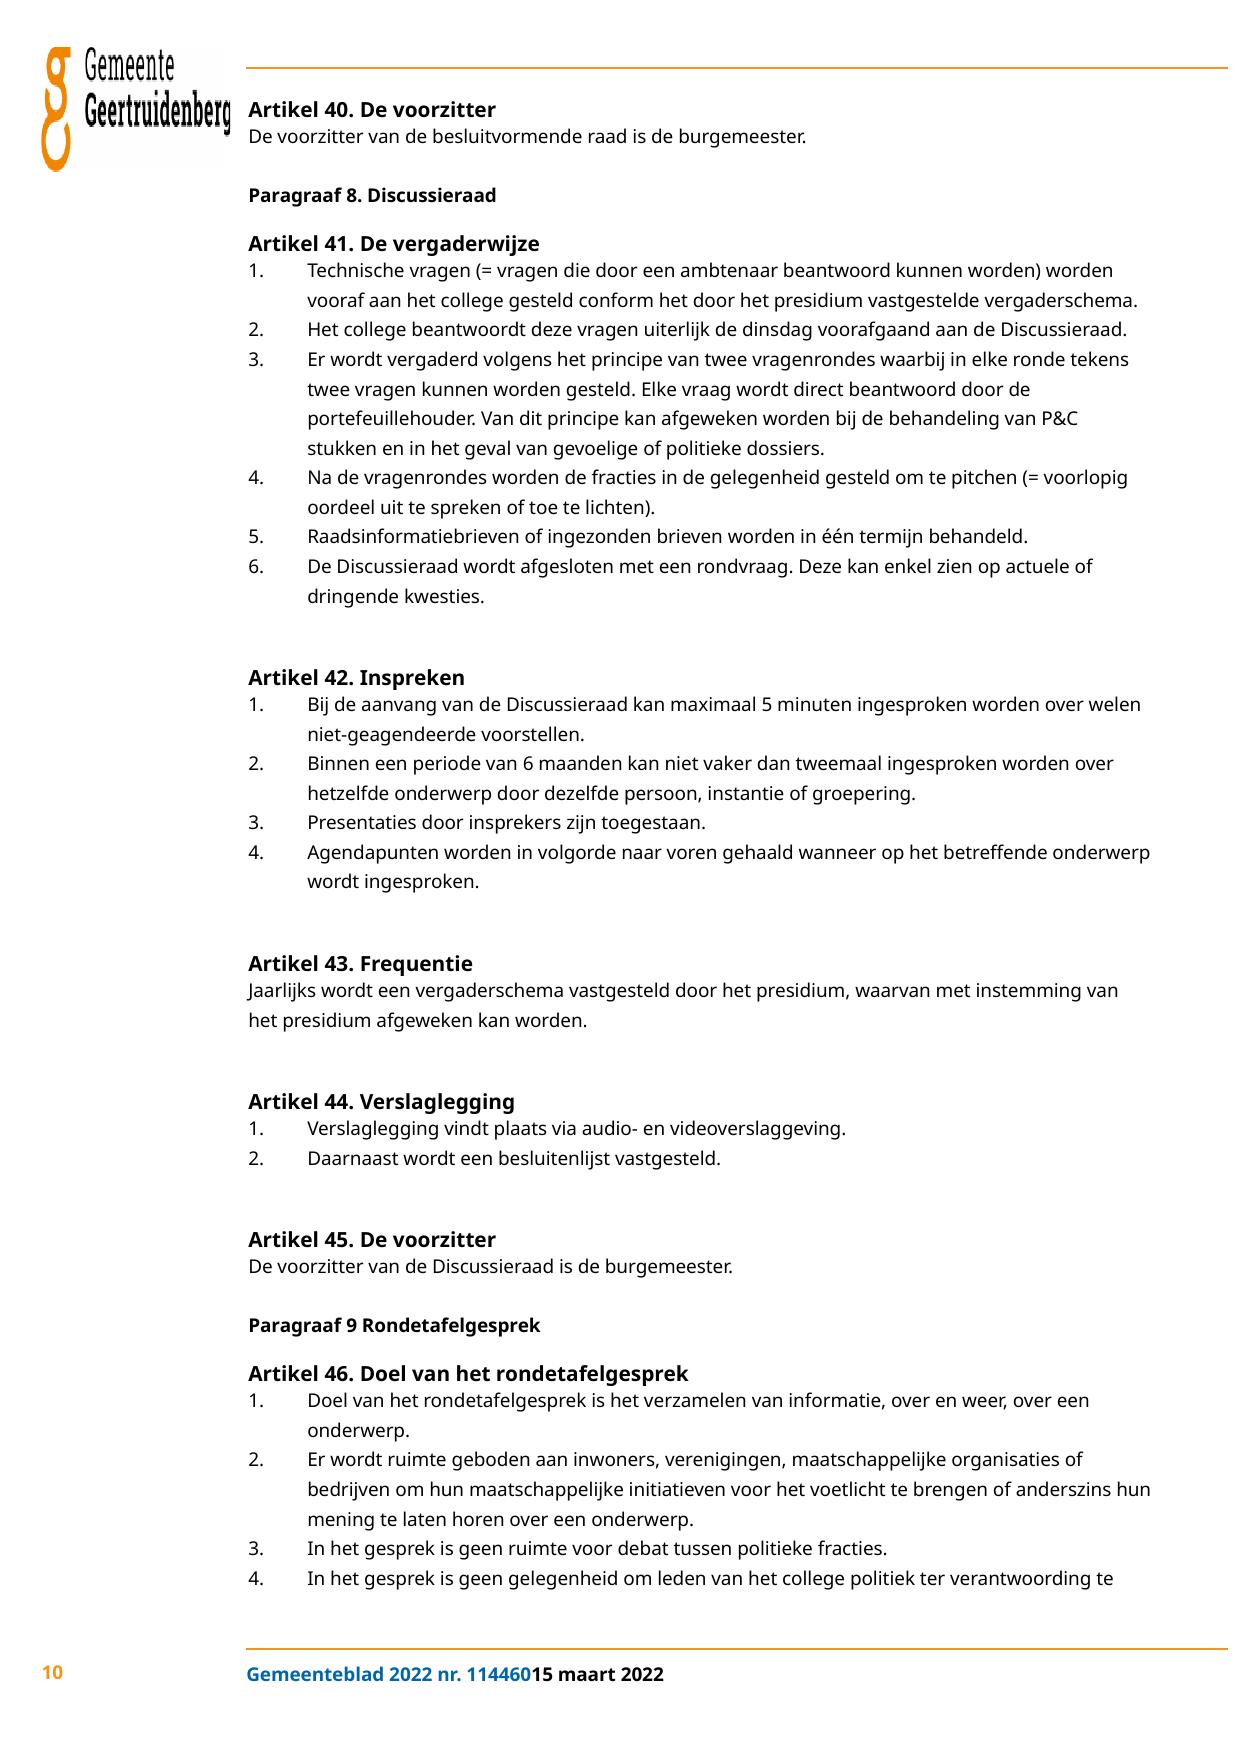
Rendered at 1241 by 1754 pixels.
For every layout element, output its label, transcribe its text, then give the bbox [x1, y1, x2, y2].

text Artikel 45. De voorzitter [248, 1225, 1152, 1253]
list Agendapunten worden in volgorde naar voren gehaald wanneer op het betreffende onderwerp wordt ingesproken. [248, 839, 1152, 894]
list Het college beantwoordt deze vragen uiterlijk de dinsdag voorafgaand aan de Discussieraad. [248, 317, 1152, 342]
text Artikel 43. Frequentie [248, 949, 1152, 977]
text Artikel 42. Inspreken [248, 663, 1152, 691]
list Technische vragen (= vragen die door een ambtenaar beantwoord kunnen worden) worden vooraf aan het college gesteld conform het door het presidium vastgestelde vergaderschema. [248, 257, 1152, 313]
text Artikel 41. De vergaderwijze [248, 229, 1152, 257]
text Jaarlijks wordt een vergaderschema vastgesteld door het presidium, waarvan met instemming van het presidium afgeweken kan worden. [248, 977, 1152, 1032]
text Paragraaf 8. Discussieraad [248, 182, 1152, 208]
list Na de vragenrondes worden de fracties in de gelegenheid gesteld om te pitchen (= voorlopig oordeel uit te spreken of toe te lichten). [248, 464, 1152, 520]
list Bij de aanvang van de Discussieraad kan maximaal 5 minuten ingesproken worden over welen niet-geagendeerde voorstellen. [248, 691, 1152, 747]
text Artikel 44. Verslaglegging [248, 1087, 1152, 1115]
list Verslaglegging vindt plaats via audio- en videoverslaggeving. [248, 1115, 1152, 1141]
list In het gesprek is geen ruimte voor debat tussen politieke fracties. [248, 1535, 1152, 1561]
text Artikel 46. Doel van het rondetafelgesprek [248, 1359, 1152, 1387]
list Raadsinformatiebrieven of ingezonden brieven worden in één termijn behandeld. [248, 524, 1152, 549]
text Artikel 40. De voorzitter [248, 95, 1152, 123]
text De voorzitter van de Discussieraad is de burgemeester. [248, 1253, 1152, 1279]
text De voorzitter van de besluitvormende raad is de burgemeester. [248, 123, 1152, 149]
picture [41, 47, 231, 172]
text Paragraaf 9 Rondetafelgesprek [248, 1312, 1152, 1338]
list Daarnaast wordt een besluitenlijst vastgesteld. [248, 1145, 1152, 1171]
list In het gesprek is geen gelegenheid om leden van het college politiek ter verantwoording te [248, 1565, 1152, 1591]
list Presentaties door insprekers zijn toegestaan. [248, 809, 1152, 835]
list Er wordt ruimte geboden aan inwoners, verenigingen, maatschappelijke organisaties of bedrijven om hun maatschappelijke initiatieven voor het voetlicht te brengen of anderszins hun mening te laten horen over een onderwerp. [248, 1447, 1152, 1531]
list Doel van het rondetafelgesprek is het verzamelen van informatie, over en weer, over een onderwerp. [248, 1387, 1152, 1443]
list De Discussieraad wordt afgesloten met een rondvraag. Deze kan enkel zien op actuele of dringende kwesties. [248, 553, 1152, 608]
list Er wordt vergaderd volgens het principe van twee vragenrondes waarbij in elke ronde tekens twee vragen kunnen worden gesteld. Elke vraag wordt direct beantwoord door de portefeuillehouder. Van dit principe kan afgeweken worden bij de behandeling van P&C stukken en in het geval van gevoelige of politieke dossiers. [248, 346, 1152, 461]
list Binnen een periode van 6 maanden kan niet vaker dan tweemaal ingesproken worden over hetzelfde onderwerp door dezelfde persoon, instantie of groepering. [248, 750, 1152, 806]
